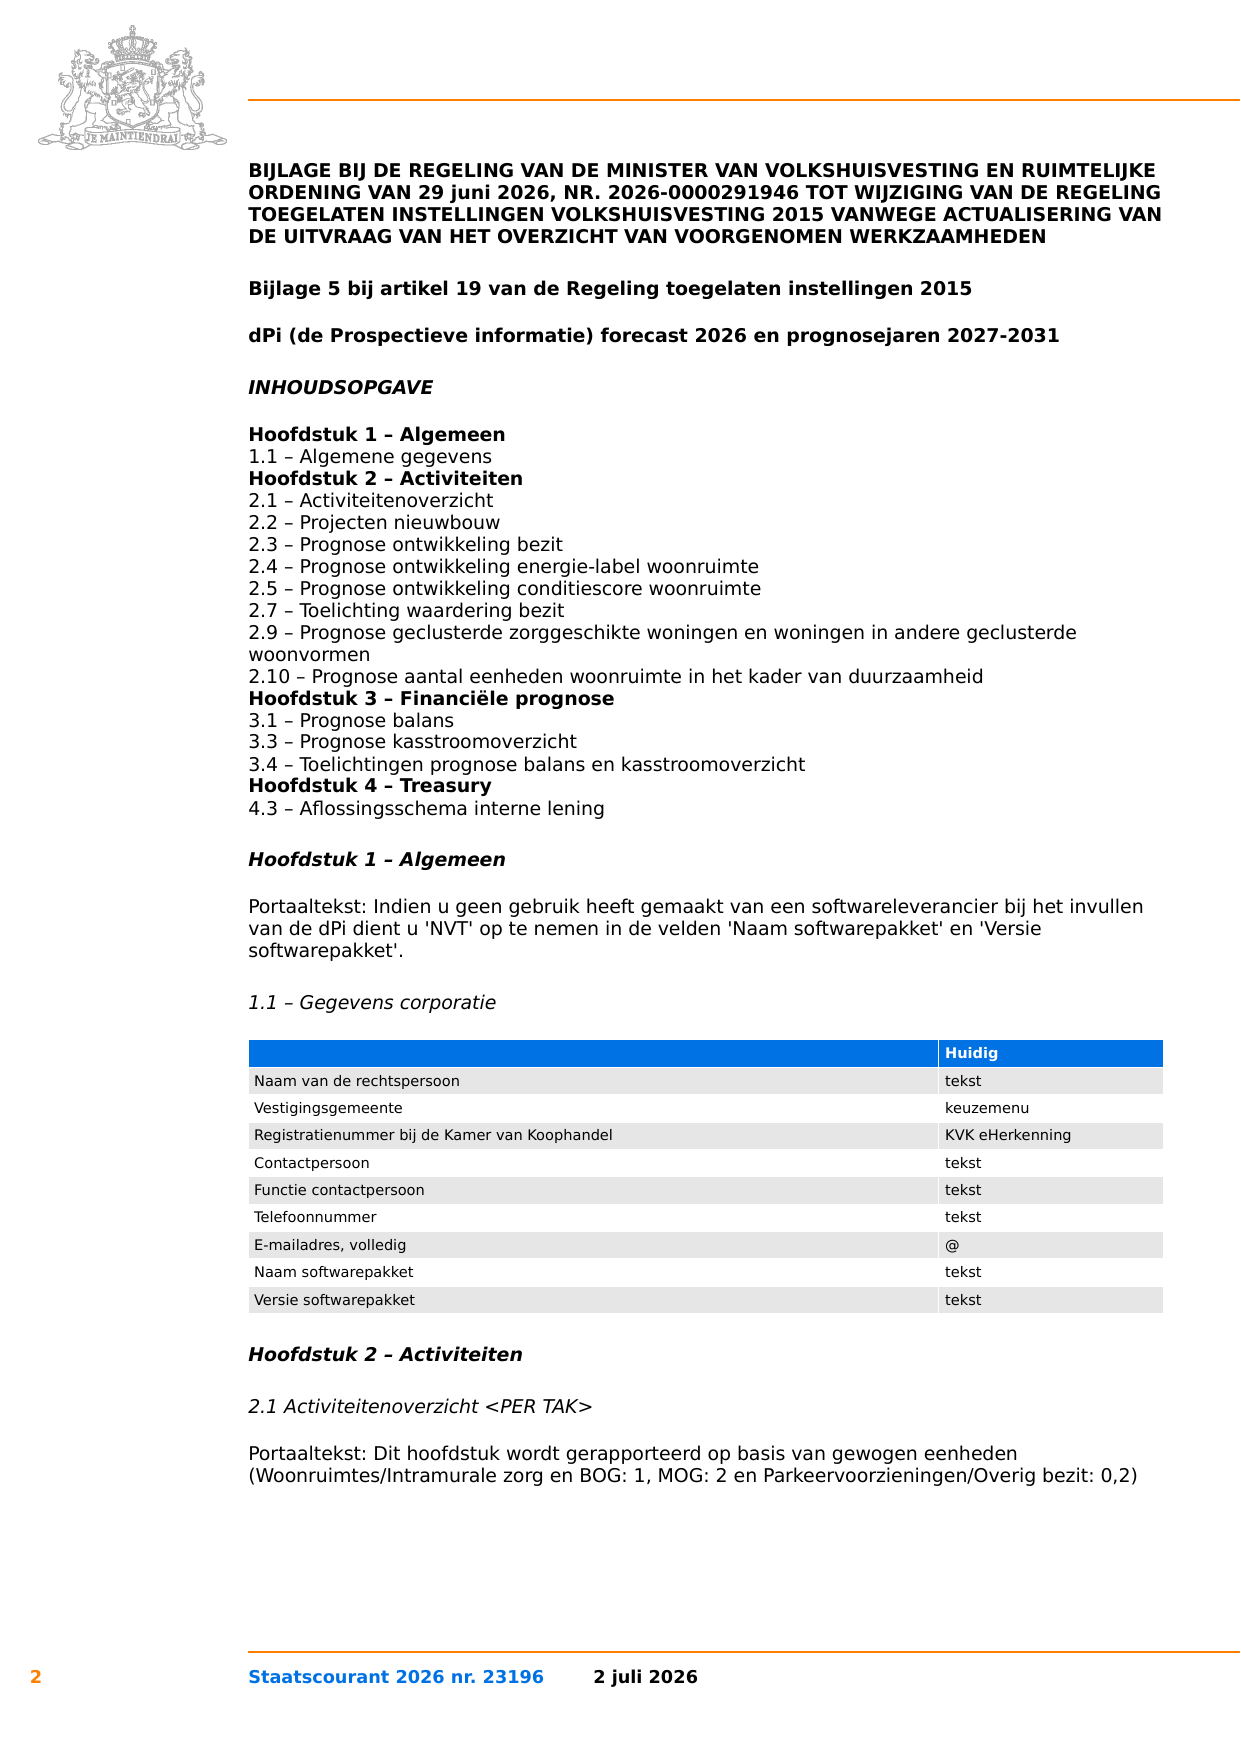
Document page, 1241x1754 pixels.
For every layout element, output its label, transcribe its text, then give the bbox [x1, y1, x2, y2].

table_cell Versie softwarepakket [249, 1287, 938, 1313]
text 2.1 – Activiteitenoverzicht [248, 490, 1163, 512]
table_header Huidig [939, 1040, 1163, 1067]
picture [38, 25, 227, 150]
text 4.3 – Aflossingsschema interne lening [248, 797, 1163, 819]
text Hoofdstuk 3 – Financiële prognose [248, 687, 1163, 709]
subtitle Hoofdstuk 2 – Activiteiten [248, 1344, 1163, 1366]
table_cell @ [939, 1232, 1163, 1258]
text Portaaltekst: Dit hoofdstuk wordt gerapporteerd op basis van gewogen eenheden (Woonruimtes/Intramurale zorg en BOG: 1, MOG: 2 en Parkeervoorzieningen/Overig bezit: 0,2) [248, 1443, 1163, 1487]
table_cell KVK eHerkenning [939, 1123, 1163, 1149]
table_cell tekst [939, 1260, 1163, 1286]
text Hoofdstuk 4 – Treasury [248, 775, 1163, 797]
table_cell Registratienummer bij de Kamer van Koophandel [249, 1123, 938, 1149]
text 3.1 – Prognose balans [248, 709, 1163, 731]
table_cell Naam van de rechtspersoon [249, 1068, 938, 1094]
table_cell tekst [939, 1150, 1163, 1176]
text 2.3 – Prognose ontwikkeling bezit [248, 534, 1163, 556]
text Hoofdstuk 2 – Activiteiten [248, 468, 1163, 490]
text 2.4 – Prognose ontwikkeling energie-label woonruimte [248, 556, 1163, 578]
text 2.7 – Toelichting waardering bezit [248, 599, 1163, 622]
subtitle Hoofdstuk 1 – Algemeen [248, 849, 1163, 871]
subtitle BIJLAGE BIJ DE REGELING VAN DE MINISTER VAN VOLKSHUISVESTING EN RUIMTELIJKE ORDENING VAN 29 juni 2026, NR. 2026-0000291946 TOT WIJZIGING VAN DE REGELING TOEGELATEN INSTELLINGEN VOLKSHUISVESTING 2015 VANWEGE ACTUALISERING VAN DE UITVRAAG VAN HET OVERZICHT VAN VOORGENOMEN WERKZAAMHEDEN [248, 160, 1163, 248]
text 3.4 – Toelichtingen prognose balans en kasstroomoverzicht [248, 753, 1163, 775]
subtitle Bijlage 5 bij artikel 19 van de Regeling toegelaten instellingen 2015 [248, 278, 1163, 300]
table_cell tekst [939, 1068, 1163, 1094]
table_header [249, 1040, 938, 1067]
text 1.1 – Algemene gegevens [248, 446, 1163, 468]
table_cell Telefoonnummer [249, 1205, 938, 1231]
subtitle 2.1 Activiteitenoverzicht <PER TAK> [248, 1396, 1163, 1418]
subtitle 1.1 – Gegevens corporatie [248, 992, 1163, 1014]
text Portaaltekst: Indien u geen gebruik heeft gemaakt van een softwareleverancier bij het invullen van de dPi dient u 'NVT' op te nemen in de velden 'Naam softwarepakket' en 'Versie softwarepakket'. [248, 896, 1163, 962]
table_cell Functie contactpersoon [249, 1177, 938, 1204]
table_cell tekst [939, 1287, 1163, 1313]
table_cell E-mailadres, volledig [249, 1232, 938, 1258]
text 2.2 – Projecten nieuwbouw [248, 512, 1163, 534]
text Hoofdstuk 1 – Algemeen [248, 424, 1163, 446]
table_cell tekst [939, 1177, 1163, 1204]
table_cell Contactpersoon [249, 1150, 938, 1176]
table_cell Vestigingsgemeente [249, 1095, 938, 1121]
text 2.5 – Prognose ontwikkeling conditiescore woonruimte [248, 578, 1163, 599]
table_cell keuzemenu [939, 1095, 1163, 1121]
subtitle INHOUDSOPGAVE [248, 377, 1163, 399]
text dPi (de Prospectieve informatie) forecast 2026 en prognosejaren 2027-2031 [248, 325, 1163, 347]
table_cell tekst [939, 1205, 1163, 1231]
text 3.3 – Prognose kasstroomoverzicht [248, 731, 1163, 753]
text 2.10 – Prognose aantal eenheden woonruimte in het kader van duurzaamheid [248, 666, 1163, 687]
text 2.9 – Prognose geclusterde zorggeschikte woningen en woningen in andere geclusterde woonvormen [248, 622, 1163, 666]
table_cell Naam softwarepakket [249, 1260, 938, 1286]
